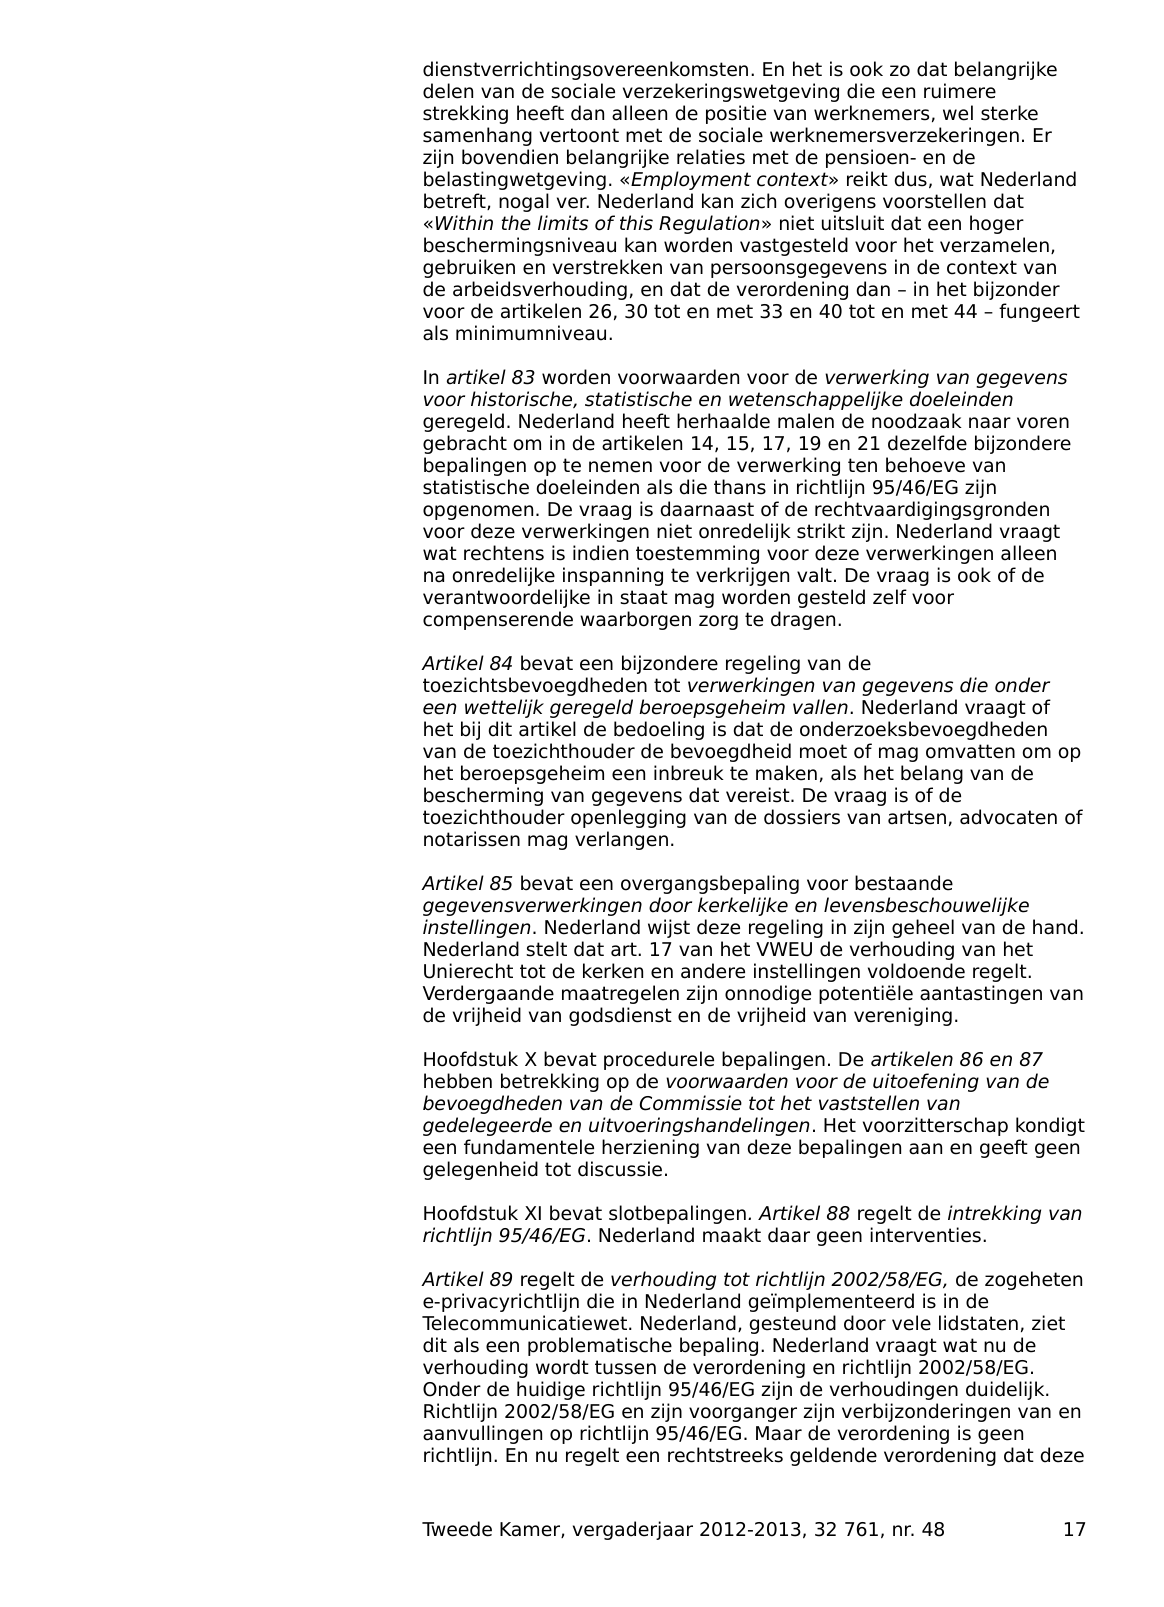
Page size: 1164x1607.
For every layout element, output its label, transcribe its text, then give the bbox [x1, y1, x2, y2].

text Artikel 84 bevat een bijzondere regeling van de toezichtsbevoegdheden tot verwerkingen van gegevens die onder een wettelijk geregeld beroepsgeheim vallen. Nederland vraagt of het bij dit artikel de bedoeling is dat de onderzoeksbevoegdheden van de toezichthouder de bevoegdheid moet of mag omvatten om op het beroepsgeheim een inbreuk te maken, als het belang van de bescherming van gegevens dat vereist. De vraag is of de toezichthouder openlegging van de dossiers van artsen, advocaten of notarissen mag verlangen. [422, 653, 1087, 851]
text Artikel 89 regelt de verhouding tot richtlijn 2002/58/EG, de zogeheten e-privacyrichtlijn die in Nederland geïmplementeerd is in de Telecommunicatiewet. Nederland, gesteund door vele lidstaten, ziet dit als een problematische bepaling. Nederland vraagt wat nu de verhouding wordt tussen de verordening en richtlijn 2002/58/EG. Onder de huidige richtlijn 95/46/EG zijn de verhoudingen duidelijk. Richtlijn 2002/58/EG en zijn voorganger zijn verbijzonderingen van en aanvullingen op richtlijn 95/46/EG. Maar de verordening is geen richtlijn. En nu regelt een rechtstreeks geldende verordening dat deze [422, 1269, 1087, 1467]
text Hoofdstuk XI bevat slotbepalingen. Artikel 88 regelt de intrekking van richtlijn 95/46/EG. Nederland maakt daar geen interventies. [422, 1203, 1087, 1247]
text In artikel 83 worden voorwaarden voor de verwerking van gegevens voor historische, statistische en wetenschappelijke doeleinden geregeld. Nederland heeft herhaalde malen de noodzaak naar voren gebracht om in de artikelen 14, 15, 17, 19 en 21 dezelfde bijzondere bepalingen op te nemen voor de verwerking ten behoeve van statistische doeleinden als die thans in richtlijn 95/46/EG zijn opgenomen. De vraag is daarnaast of de rechtvaardigingsgronden voor deze verwerkingen niet onredelijk strikt zijn. Nederland vraagt wat rechtens is indien toestemming voor deze verwerkingen alleen na onredelijke inspanning te verkrijgen valt. De vraag is ook of de verantwoordelijke in staat mag worden gesteld zelf voor compenserende waarborgen zorg te dragen. [422, 367, 1087, 631]
text dienstverrichtingsovereenkomsten. En het is ook zo dat belangrijke delen van de sociale verzekeringswetgeving die een ruimere strekking heeft dan alleen de positie van werknemers, wel sterke samenhang vertoont met de sociale werknemersverzekeringen. Er zijn bovendien belangrijke relaties met de pensioen- en de belastingwetgeving. «Employment context» reikt dus, wat Nederland betreft, nogal ver. Nederland kan zich overigens voorstellen dat «Within the limits of this Regulation» niet uitsluit dat een hoger beschermingsniveau kan worden vastgesteld voor het verzamelen, gebruiken en verstrekken van persoonsgegevens in de context van de arbeidsverhouding, en dat de verordening dan – in het bijzonder voor de artikelen 26, 30 tot en met 33 en 40 tot en met 44 – fungeert als minimumniveau. [422, 59, 1087, 345]
text Artikel 85 bevat een overgangsbepaling voor bestaande gegevensverwerkingen door kerkelijke en levensbeschouwelijke instellingen. Nederland wijst deze regeling in zijn geheel van de hand. Nederland stelt dat art. 17 van het VWEU de verhouding van het Unierecht tot de kerken en andere instellingen voldoende regelt. Verdergaande maatregelen zijn onnodige potentiële aantastingen van de vrijheid van godsdienst en de vrijheid van vereniging. [422, 873, 1087, 1027]
text Hoofdstuk X bevat procedurele bepalingen. De artikelen 86 en 87 hebben betrekking op de voorwaarden voor de uitoefening van de bevoegdheden van de Commissie tot het vaststellen van gedelegeerde en uitvoeringshandelingen. Het voorzitterschap kondigt een fundamentele herziening van deze bepalingen aan en geeft geen gelegenheid tot discussie. [422, 1049, 1087, 1181]
